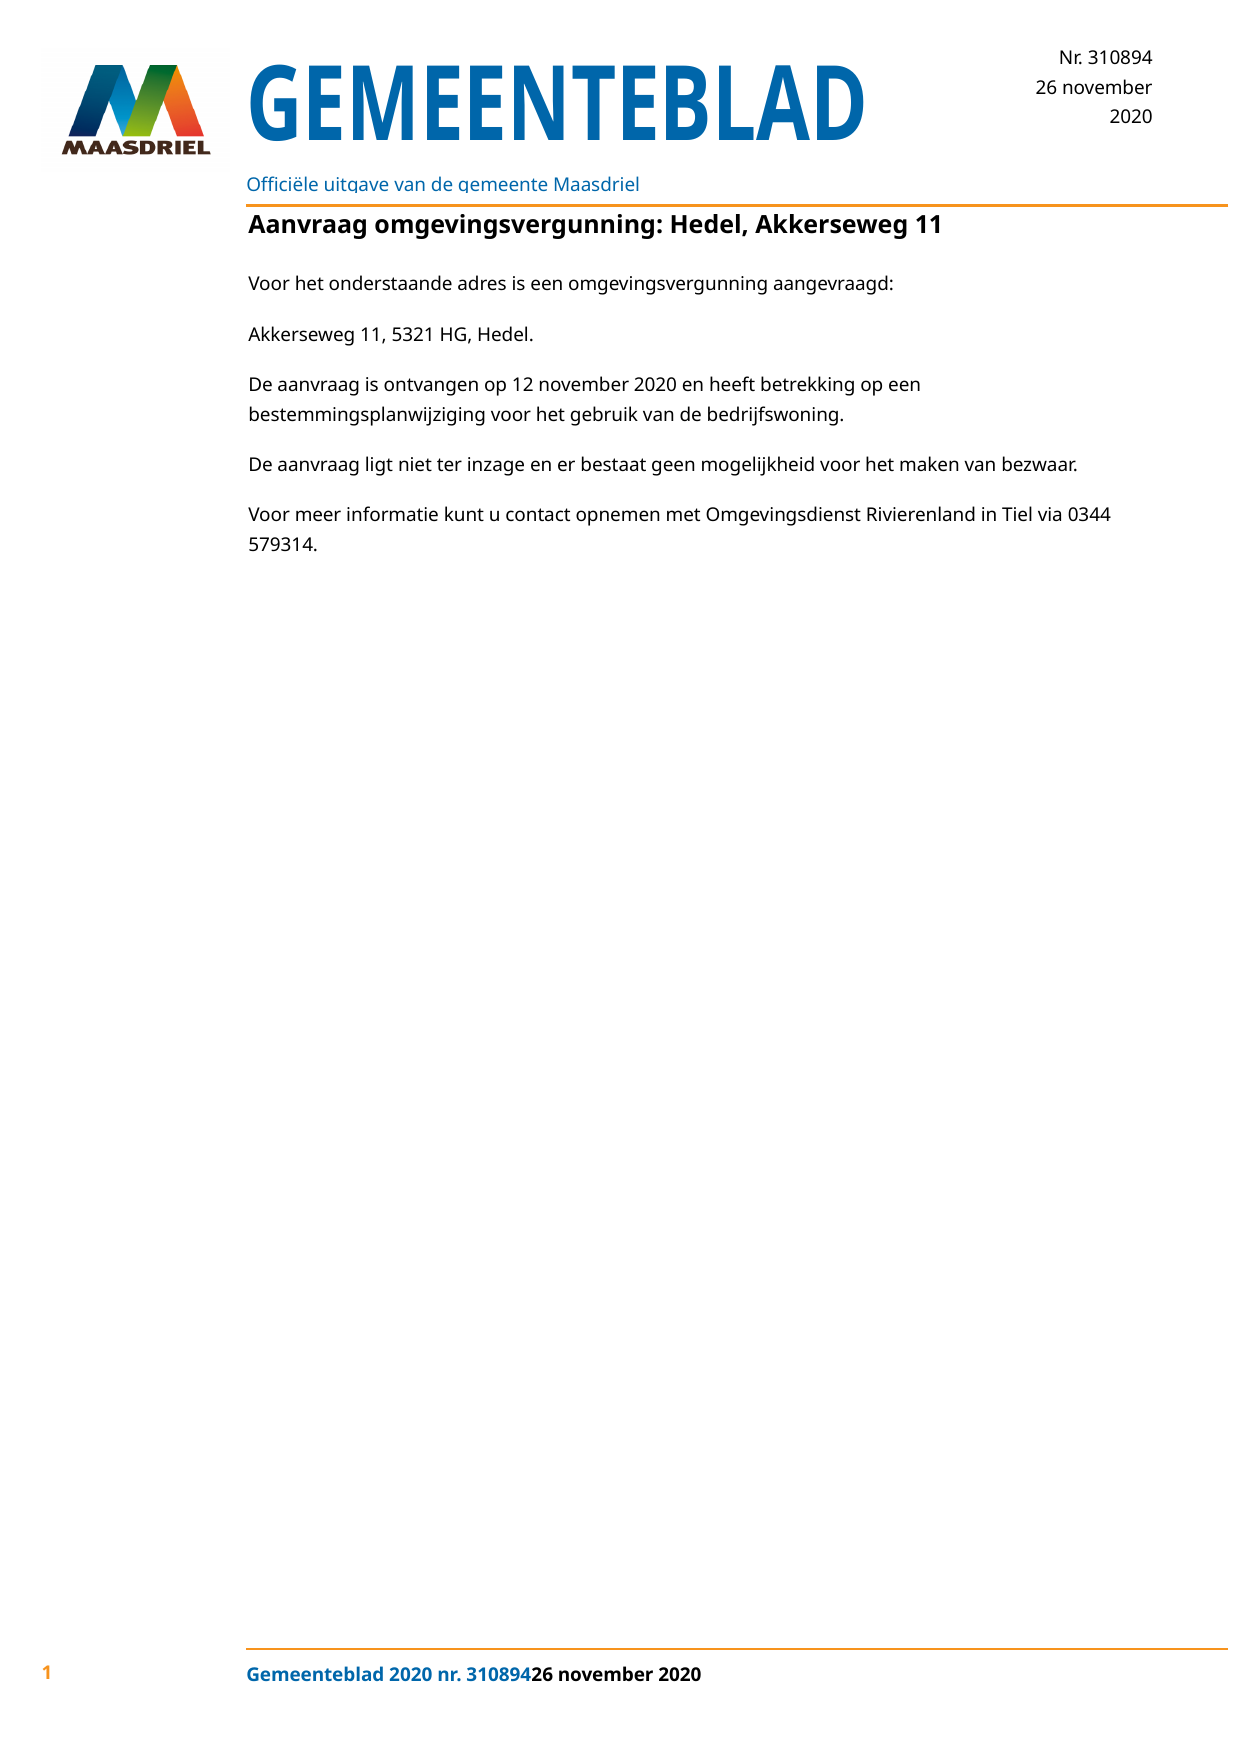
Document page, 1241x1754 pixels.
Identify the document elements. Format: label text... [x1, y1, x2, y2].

text Voor meer informatie kunt u contact opnemen met Omgevingsdienst Rivierenland in Tiel via 0344 579314. [248, 502, 1152, 557]
text De aanvraag is ontvangen op 12 november 2020 en heeft betrekking op een bestemmingsplanwijziging voor het gebruik van de bedrijfswoning. [248, 371, 1152, 426]
picture [41, 47, 231, 172]
text Aanvraag omgevingsvergunning: Hedel, Akkerseweg 11 [248, 207, 1152, 241]
text Voor het onderstaande adres is een omgevingsvergunning aangevraagd: [248, 270, 1152, 296]
text De aanvraag ligt niet ter inzage en er bestaat geen mogelijkheid voor het maken van bezwaar. [248, 451, 1152, 477]
text Akkerseweg 11, 5321 HG, Hedel. [248, 321, 1152, 346]
